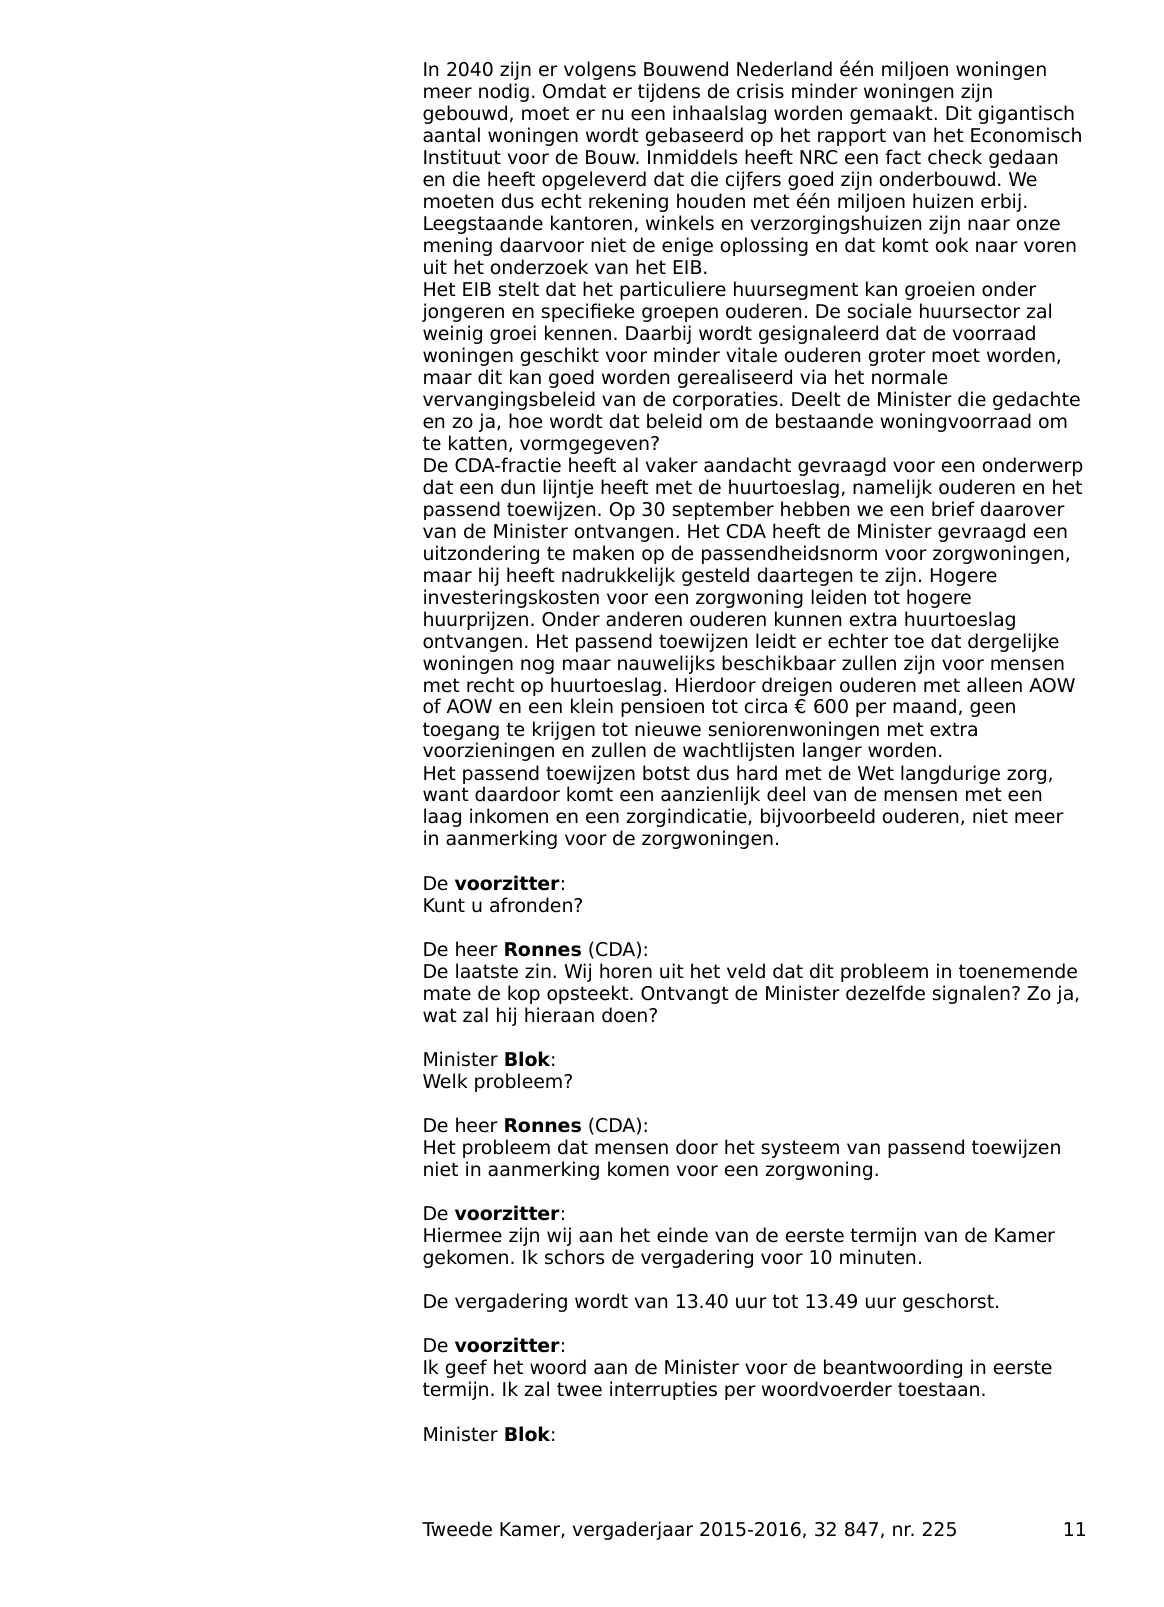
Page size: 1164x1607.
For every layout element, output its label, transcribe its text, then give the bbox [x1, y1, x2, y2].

text In 2040 zijn er volgens Bouwend Nederland één miljoen woningen meer nodig. Omdat er tijdens de crisis minder woningen zijn gebouwd, moet er nu een inhaalslag worden gemaakt. Dit gigantisch aantal woningen wordt gebaseerd op het rapport van het Economisch Instituut voor de Bouw. Inmiddels heeft NRC een fact check gedaan en die heeft opgeleverd dat die cijfers goed zijn onderbouwd. We moeten dus echt rekening houden met één miljoen huizen erbij. Leegstaande kantoren, winkels en verzorgingshuizen zijn naar onze mening daarvoor niet de enige oplossing en dat komt ook naar voren uit het onderzoek van het EIB. [422, 59, 1087, 279]
text De voorzitter: [422, 872, 1087, 894]
text De voorzitter: [422, 1203, 1087, 1225]
text Ik geef het woord aan de Minister voor de beantwoording in eerste termijn. Ik zal twee interrupties per woordvoerder toestaan. [422, 1357, 1087, 1401]
text Minister Blok: [422, 1049, 1087, 1071]
text Kunt u afronden? [422, 894, 1087, 916]
text De vergadering wordt van 13.40 uur tot 13.49 uur geschorst. [422, 1291, 1087, 1313]
text Hiermee zijn wij aan het einde van de eerste termijn van de Kamer gekomen. Ik schors de vergadering voor 10 minuten. [422, 1225, 1087, 1269]
text De CDA-fractie heeft al vaker aandacht gevraagd voor een onderwerp dat een dun lijntje heeft met de huurtoeslag, namelijk ouderen en het passend toewijzen. Op 30 september hebben we een brief daarover van de Minister ontvangen. Het CDA heeft de Minister gevraagd een uitzondering te maken op de passendheidsnorm voor zorgwoningen, maar hij heeft nadrukkelijk gesteld daartegen te zijn. Hogere investeringskosten voor een zorgwoning leiden tot hogere huurprijzen. Onder anderen ouderen kunnen extra huurtoeslag ontvangen. Het passend toewijzen leidt er echter toe dat dergelijke woningen nog maar nauwelijks beschikbaar zullen zijn voor mensen met recht op huurtoeslag. Hierdoor dreigen ouderen met alleen AOW of AOW en een klein pensioen tot circa € 600 per maand, geen toegang te krijgen tot nieuwe seniorenwoningen met extra voorzieningen en zullen de wachtlijsten langer worden. [422, 455, 1087, 762]
text De heer Ronnes (CDA): [422, 1115, 1087, 1137]
text Het probleem dat mensen door het systeem van passend toewijzen niet in aanmerking komen voor een zorgwoning. [422, 1137, 1087, 1181]
text De heer Ronnes (CDA): [422, 939, 1087, 961]
text De laatste zin. Wij horen uit het veld dat dit probleem in toenemende mate de kop opsteekt. Ontvangt de Minister dezelfde signalen? Zo ja, wat zal hij hieraan doen? [422, 961, 1087, 1027]
text Het EIB stelt dat het particuliere huursegment kan groeien onder jongeren en specifieke groepen ouderen. De sociale huursector zal weinig groei kennen. Daarbij wordt gesignaleerd dat de voorraad woningen geschikt voor minder vitale ouderen groter moet worden, maar dit kan goed worden gerealiseerd via het normale vervangingsbeleid van de corporaties. Deelt de Minister die gedachte en zo ja, hoe wordt dat beleid om de bestaande woningvoorraad om te katten, vormgegeven? [422, 279, 1087, 455]
text Welk probleem? [422, 1071, 1087, 1093]
text De voorzitter: [422, 1335, 1087, 1357]
text Het passend toewijzen botst dus hard met de Wet langdurige zorg, want daardoor komt een aanzienlijk deel van de mensen met een laag inkomen en een zorgindicatie, bijvoorbeeld ouderen, niet meer in aanmerking voor de zorgwoningen. [422, 762, 1087, 850]
text Minister Blok: [422, 1423, 1087, 1445]
